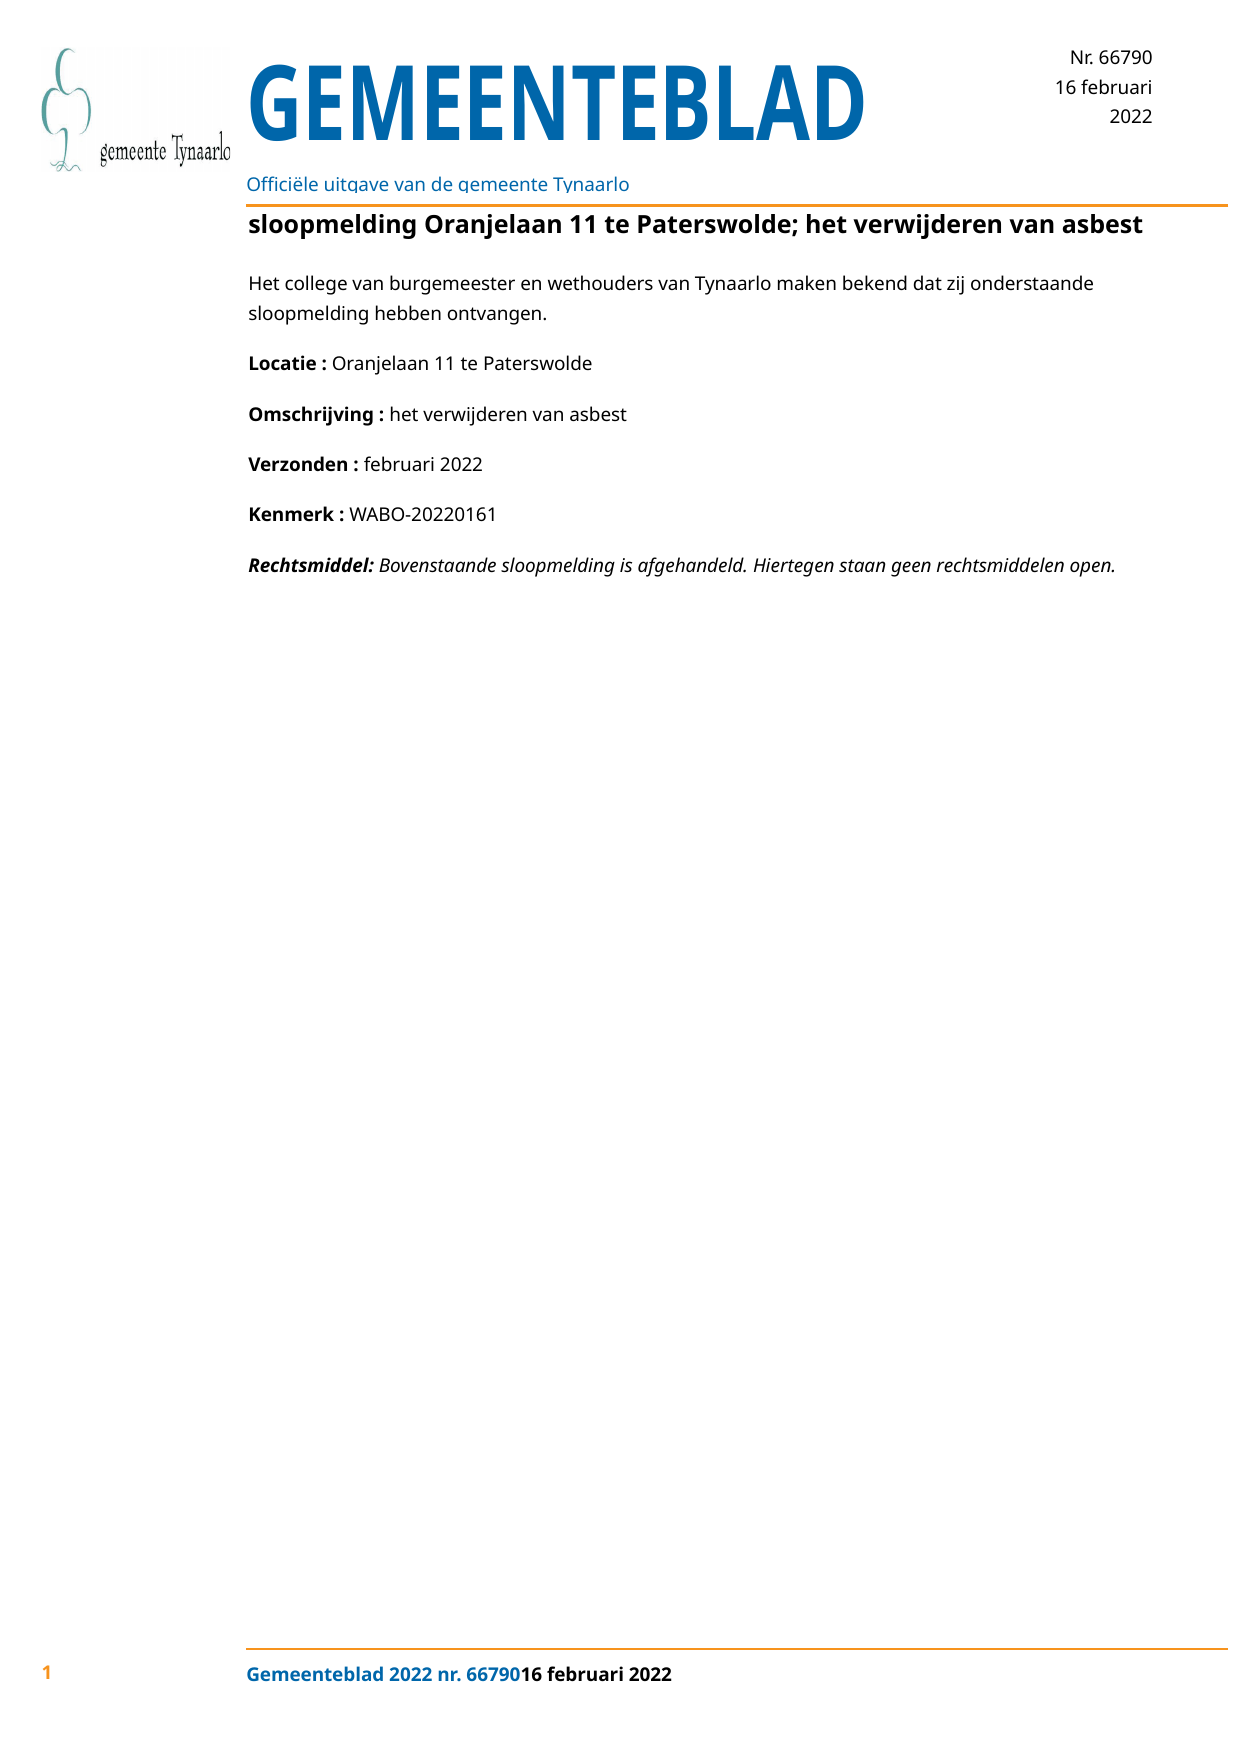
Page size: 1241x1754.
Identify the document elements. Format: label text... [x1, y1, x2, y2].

text Omschrijving : het verwijderen van asbest [248, 401, 1152, 426]
text Kenmerk : WABO-20220161 [248, 502, 1152, 527]
text Verzonden : februari 2022 [248, 451, 1152, 477]
text sloopmelding Oranjelaan 11 te Paterswolde; het verwijderen van asbest [248, 207, 1152, 241]
text Locatie : Oranjelaan 11 te Paterswolde [248, 350, 1152, 376]
text Het college van burgemeester en wethouders van Tynaarlo maken bekend dat zij onderstaande sloopmelding hebben ontvangen. [248, 270, 1152, 326]
picture [41, 47, 231, 172]
text Rechtsmiddel: Bovenstaande sloopmelding is afgehandeld. Hiertegen staan geen rechtsmiddelen open. [248, 552, 1152, 578]
